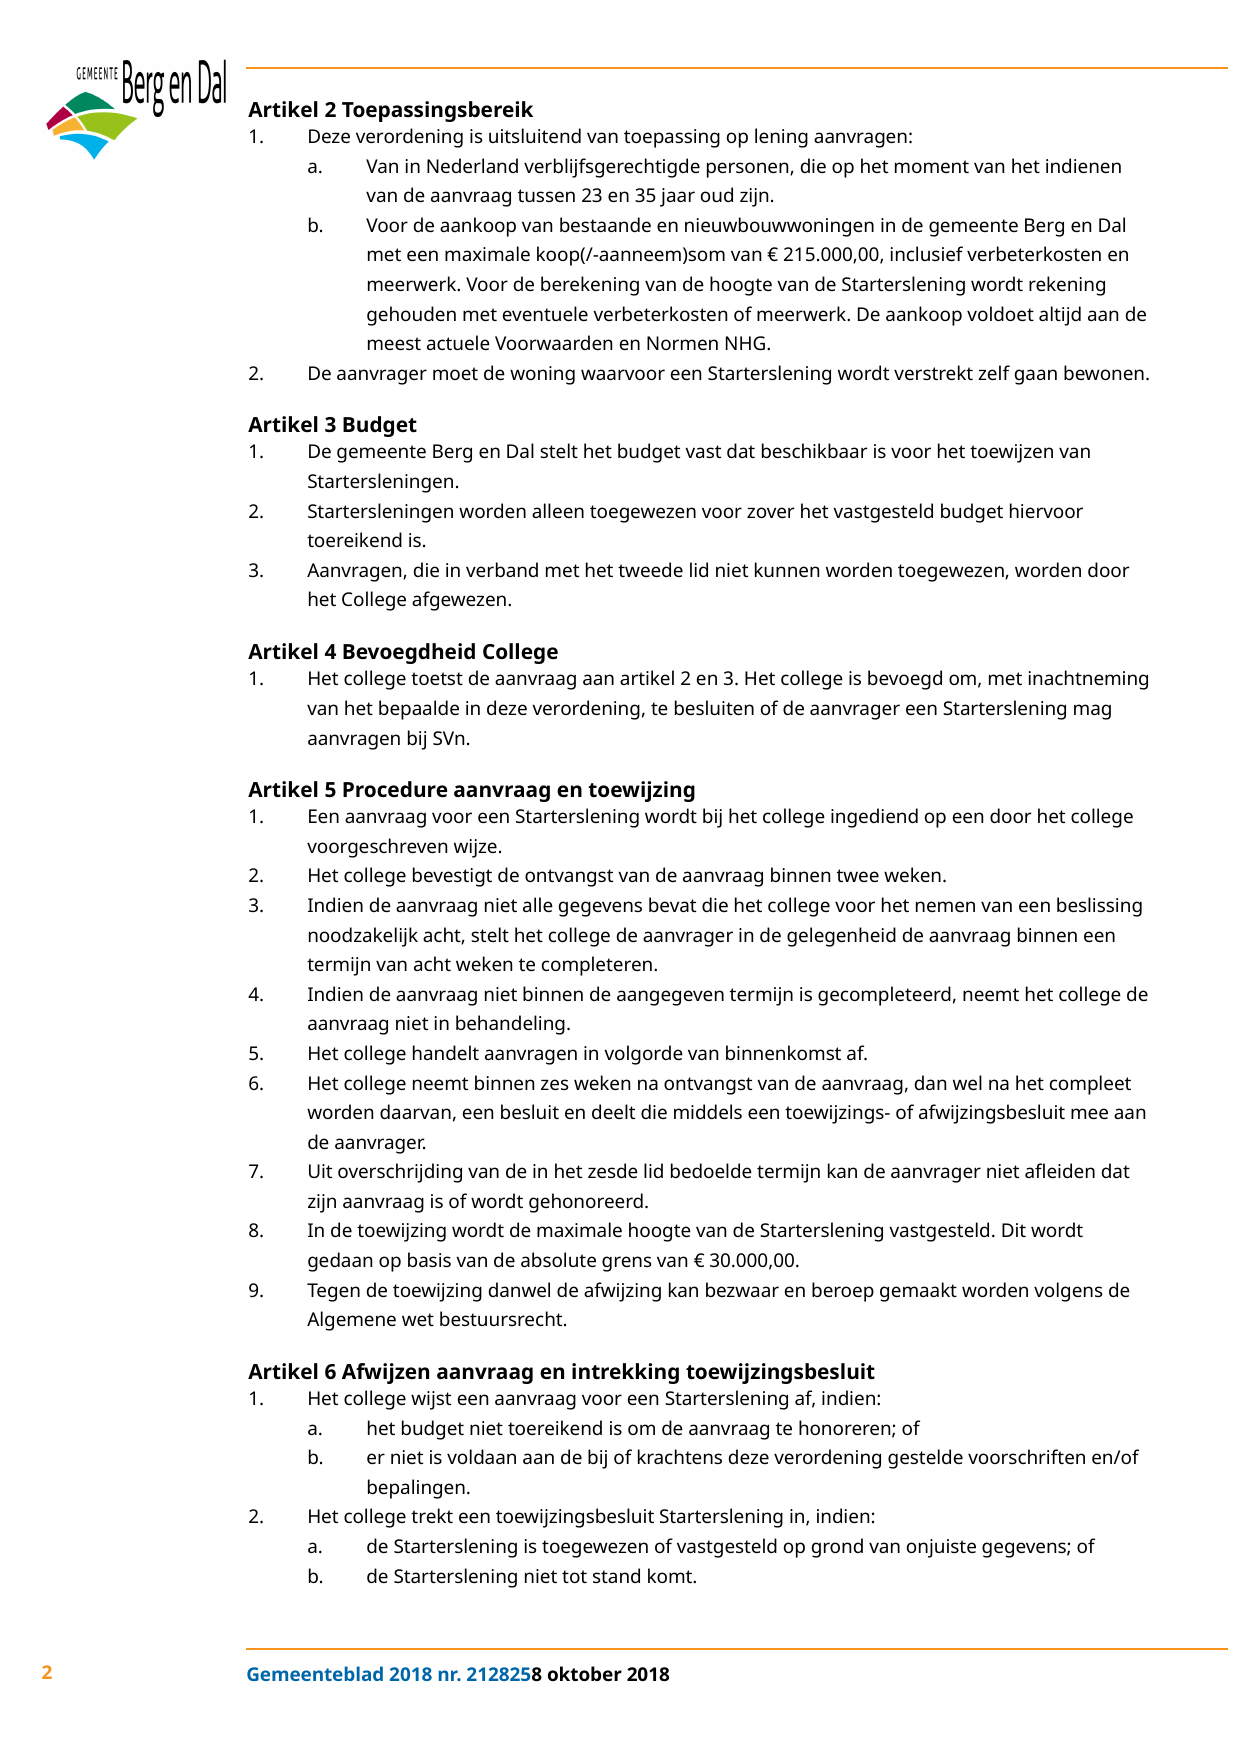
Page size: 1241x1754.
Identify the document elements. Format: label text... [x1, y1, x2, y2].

list Het college handelt aanvragen in volgorde van binnenkomst af. [248, 1040, 1152, 1066]
list Voor de aankoop van bestaande en nieuwbouwwoningen in de gemeente Berg en Dal met een maximale koop(/-aanneem)som van € 215.000,00, inclusief verbeterkosten en meerwerk. Voor de berekening van de hoogte van de Starterslening wordt rekening gehouden met eventuele verbeterkosten of meerwerk. De aankoop voldoet altijd aan de meest actuele Voorwaarden en Normen NHG. [307, 212, 1152, 356]
picture [41, 47, 231, 172]
text Artikel 2 Toepassingsbereik [248, 95, 1152, 123]
list de Starterslening is toegewezen of vastgesteld op grond van onjuiste gegevens; of [307, 1533, 1152, 1559]
list Indien de aanvraag niet alle gegevens bevat die het college voor het nemen van een beslissing noodzakelijk acht, stelt het college de aanvrager in de gelegenheid de aanvraag binnen een termijn van acht weken te completeren. [248, 892, 1152, 977]
list Deze verordening is uitsluitend van toepassing op lening aanvragen: [248, 123, 1152, 149]
list Startersleningen worden alleen toegewezen voor zover het vastgesteld budget hiervoor toereikend is. [248, 498, 1152, 553]
list Het college bevestigt de ontvangst van de aanvraag binnen twee weken. [248, 863, 1152, 888]
list de Starterslening niet tot stand komt. [307, 1563, 1152, 1588]
list Aanvragen, die in verband met het tweede lid niet kunnen worden toegewezen, worden door het College afgewezen. [248, 557, 1152, 612]
list Het college toetst de aanvraag aan artikel 2 en 3. Het college is bevoegd om, met inachtneming van het bepaalde in deze verordening, te besluiten of de aanvrager een Starterslening mag aanvragen bij SVn. [248, 666, 1152, 750]
list In de toewijzing wordt de maximale hoogte van de Starterslening vastgesteld. Dit wordt gedaan op basis van de absolute grens van € 30.000,00. [248, 1218, 1152, 1273]
list Het college wijst een aanvraag voor een Starterslening af, indien: [248, 1385, 1152, 1411]
text Artikel 4 Bevoegdheid College [248, 637, 1152, 666]
text Artikel 3 Budget [248, 410, 1152, 439]
text Artikel 5 Procedure aanvraag en toewijzing [248, 775, 1152, 803]
list Het college trekt een toewijzingsbesluit Starterslening in, indien: [248, 1504, 1152, 1529]
text Artikel 6 Afwijzen aanvraag en intrekking toewijzingsbesluit [248, 1357, 1152, 1385]
list Uit overschrijding van de in het zesde lid bedoelde termijn kan de aanvrager niet afleiden dat zijn aanvraag is of wordt gehonoreerd. [248, 1158, 1152, 1214]
list er niet is voldaan aan de bij of krachtens deze verordening gestelde voorschriften en/of bepalingen. [307, 1444, 1152, 1500]
list Indien de aanvraag niet binnen de aangegeven termijn is gecompleteerd, neemt het college de aanvraag niet in behandeling. [248, 981, 1152, 1036]
list het budget niet toereikend is om de aanvraag te honoreren; of [307, 1415, 1152, 1441]
list De aanvrager moet de woning waarvoor een Starterslening wordt verstrekt zelf gaan bewonen. [248, 360, 1152, 386]
list De gemeente Berg en Dal stelt het budget vast dat beschikbaar is voor het toewijzen van Startersleningen. [248, 439, 1152, 494]
list Het college neemt binnen zes weken na ontvangst van de aanvraag, dan wel na het compleet worden daarvan, een besluit en deelt die middels een toewijzings- of afwijzingsbesluit mee aan de aanvrager. [248, 1070, 1152, 1155]
list Een aanvraag voor een Starterslening wordt bij het college ingediend op een door het college voorgeschreven wijze. [248, 803, 1152, 859]
list Van in Nederland verblijfsgerechtigde personen, die op het moment van het indienen van de aanvraag tussen 23 en 35 jaar oud zijn. [307, 153, 1152, 208]
list Tegen de toewijzing danwel de afwijzing kan bezwaar en beroep gemaakt worden volgens de Algemene wet bestuursrecht. [248, 1277, 1152, 1332]
